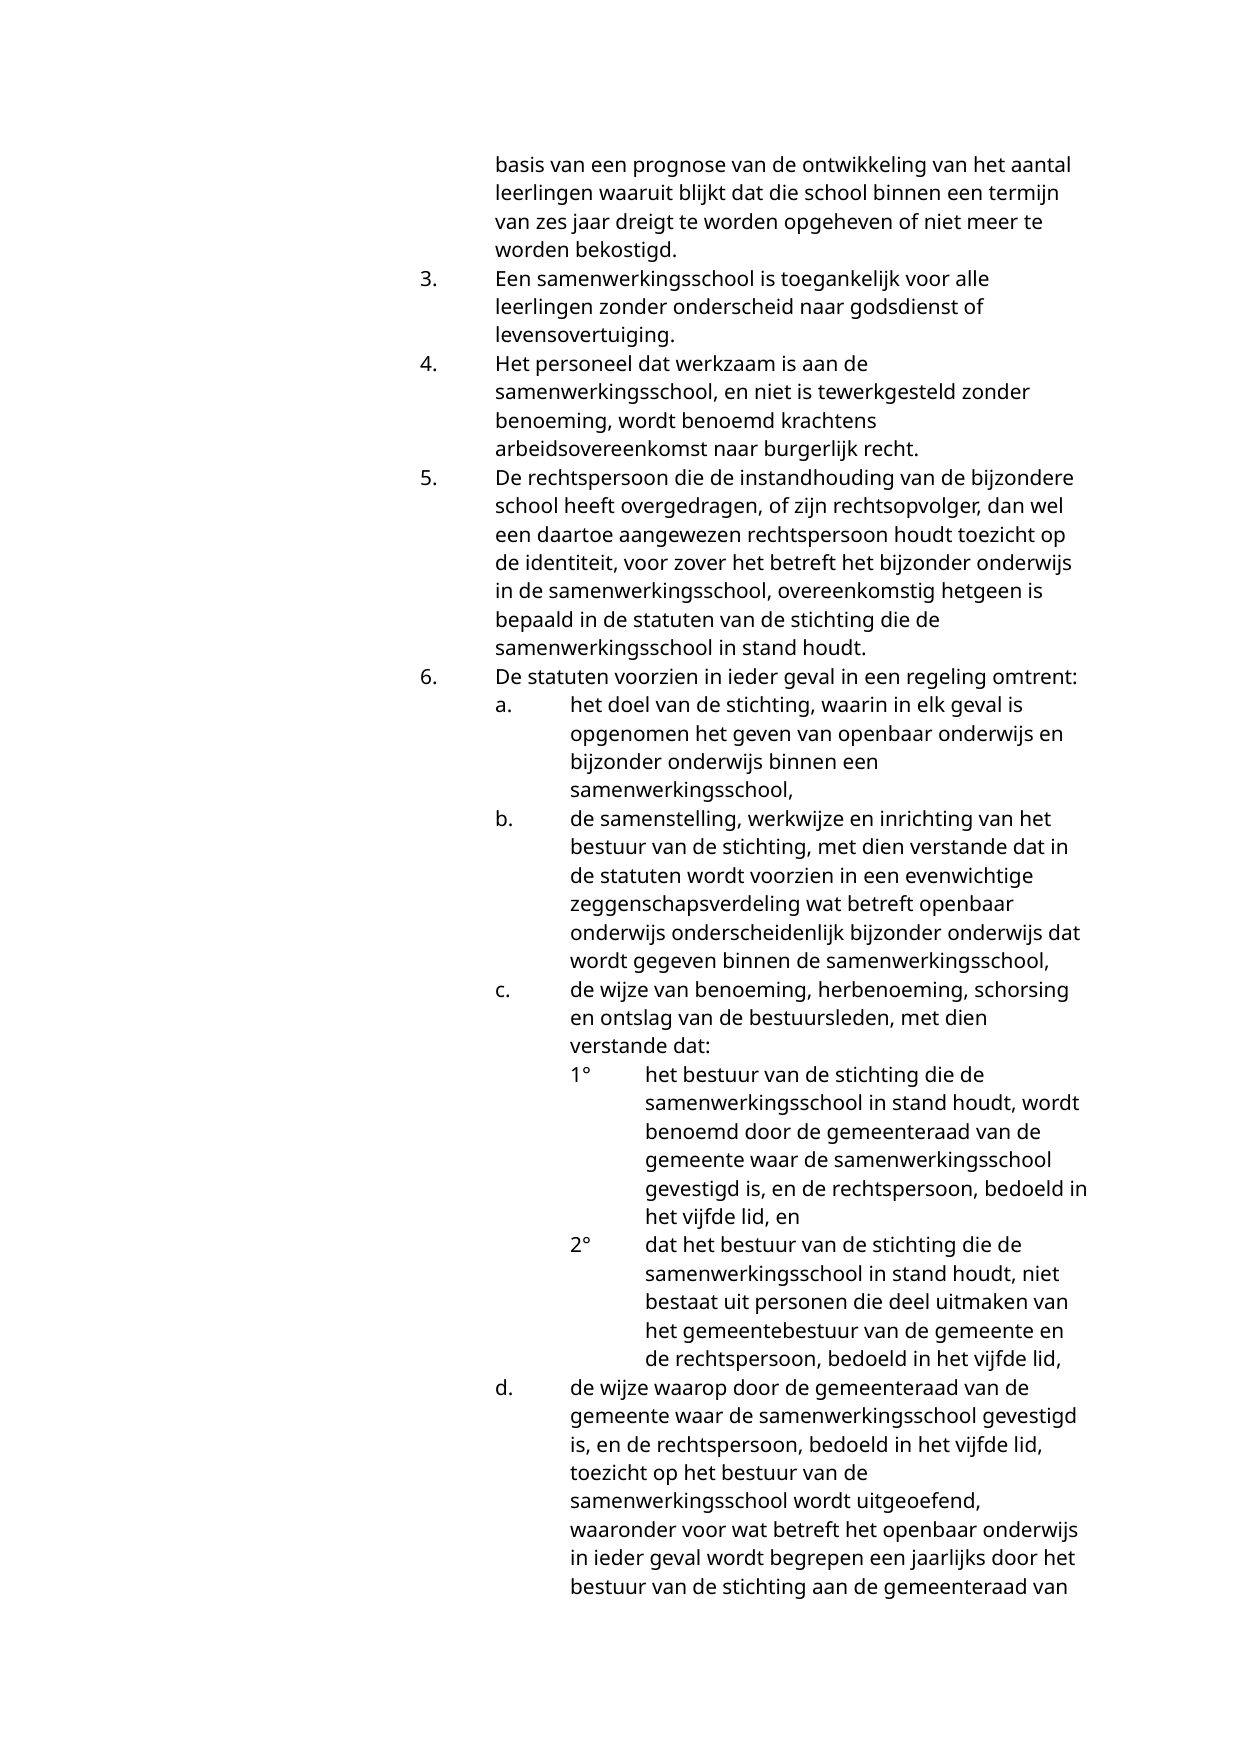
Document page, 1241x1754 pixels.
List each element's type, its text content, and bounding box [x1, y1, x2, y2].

list het bestuur van de stichting die de samenwerkingsschool in stand houdt, wordt benoemd door de gemeenteraad van de gemeente waar de samenwerkingsschool gevestigd is, en de rechtspersoon, bedoeld in het vijfde lid, en [570, 1060, 1090, 1231]
list dat het bestuur van de stichting die de samenwerkingsschool in stand houdt, niet bestaat uit personen die deel uitmaken van het gemeentebestuur van de gemeente en de rechtspersoon, bedoeld in het vijfde lid, [570, 1231, 1090, 1373]
list Een samenwerkingsschool is toegankelijk voor alle leerlingen zonder onderscheid naar godsdienst of levensovertuiging. [420, 264, 1090, 349]
list het doel van de stichting, waarin in elk geval is opgenomen het geven van openbaar onderwijs en bijzonder onderwijs binnen een samenwerkingsschool, [495, 690, 1090, 804]
list De rechtspersoon die de instandhouding van de bijzondere school heeft overgedragen, of zijn rechtsopvolger, dan wel een daartoe aangewezen rechtspersoon houdt toezicht op de identiteit, voor zover het betreft het bijzonder onderwijs in de samenwerkingsschool, overeenkomstig hetgeen is bepaald in de statuten van de stichting die de samenwerkingsschool in stand houdt. [420, 463, 1090, 662]
list de wijze van benoeming, herbenoeming, schorsing en ontslag van de bestuursleden, met dien verstande dat: [495, 975, 1090, 1060]
list Het personeel dat werkzaam is aan de samenwerkingsschool, en niet is tewerkgesteld zonder benoeming, wordt benoemd krachtens arbeidsovereenkomst naar burgerlijk recht. [420, 349, 1090, 463]
list de samenstelling, werkwijze en inrichting van het bestuur van de stichting, met dien verstande dat in de statuten wordt voorzien in een evenwichtige zeggenschapsverdeling wat betreft openbaar onderwijs onderscheidenlijk bijzonder onderwijs dat wordt gegeven binnen de samenwerkingsschool, [495, 804, 1090, 975]
list de wijze waarop door de gemeenteraad van de gemeente waar de samenwerkingsschool gevestigd is, en de rechtspersoon, bedoeld in het vijfde lid, toezicht op het bestuur van de samenwerkingsschool wordt uitgeoefend, waaronder voor wat betreft het openbaar onderwijs in ieder geval wordt begrepen een jaarlijks door het bestuur van de stichting aan de gemeenteraad van [495, 1373, 1090, 1600]
list basis van een prognose van de ontwikkeling van het aantal leerlingen waaruit blijkt dat die school binnen een termijn van zes jaar dreigt te worden opgeheven of niet meer te worden bekostigd. [420, 150, 1090, 264]
list De statuten voorzien in ieder geval in een regeling omtrent: [420, 662, 1090, 690]
